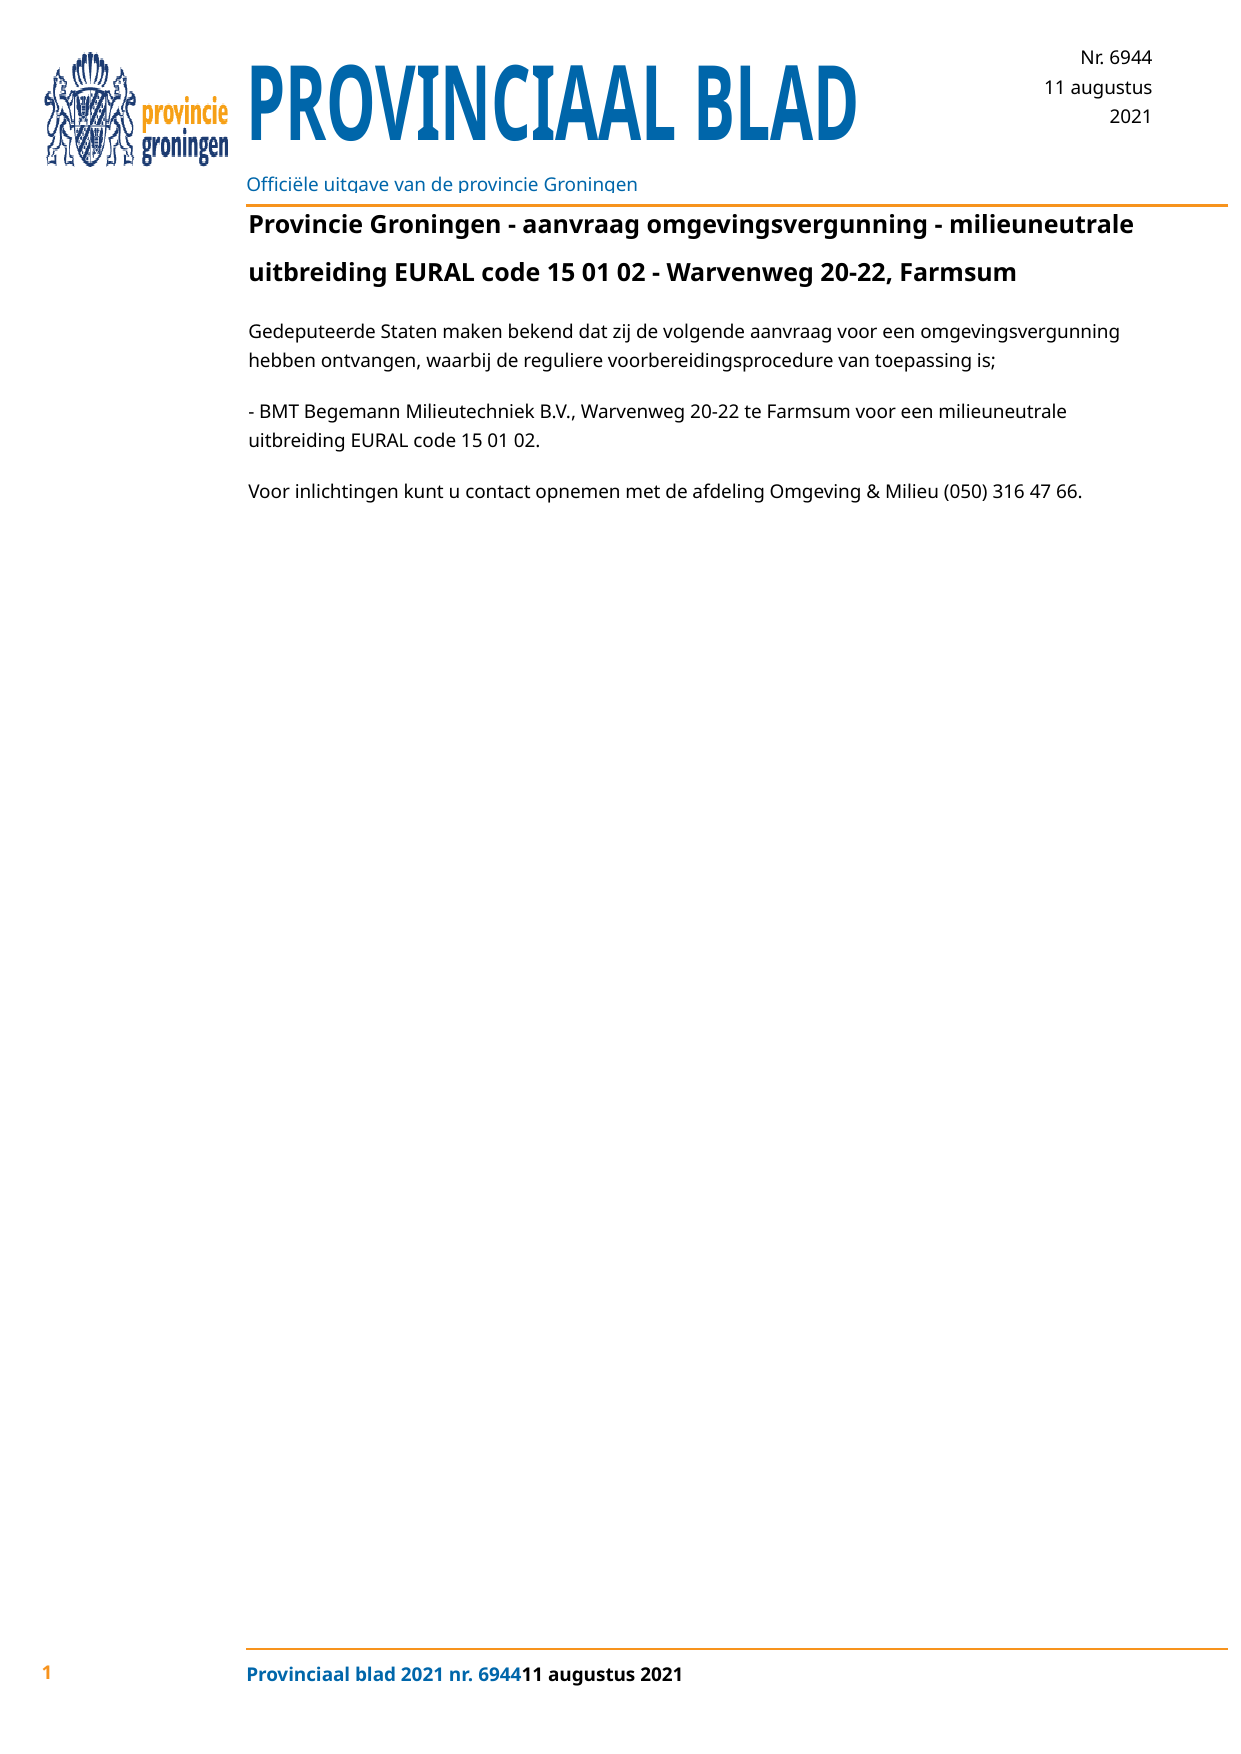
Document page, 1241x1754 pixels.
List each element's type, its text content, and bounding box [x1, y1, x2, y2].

text Voor inlichtingen kunt u contact opnemen met de afdeling Omgeving & Milieu (050) 316 47 66. [248, 478, 1152, 504]
text Provincie Groningen - aanvraag omgevingsvergunning - milieuneutrale uitbreiding EURAL code 15 01 02 - Warvenweg 20-22, Farmsum [248, 207, 1152, 288]
picture [41, 47, 231, 172]
text Gedeputeerde Staten maken bekend dat zij de volgende aanvraag voor een omgevingsvergunning hebben ontvangen, waarbij de reguliere voorbereidingsprocedure van toepassing is; [248, 318, 1152, 373]
text - BMT Begemann Milieutechniek B.V., Warvenweg 20-22 te Farmsum voor een milieuneutrale uitbreiding EURAL code 15 01 02. [248, 398, 1152, 453]
